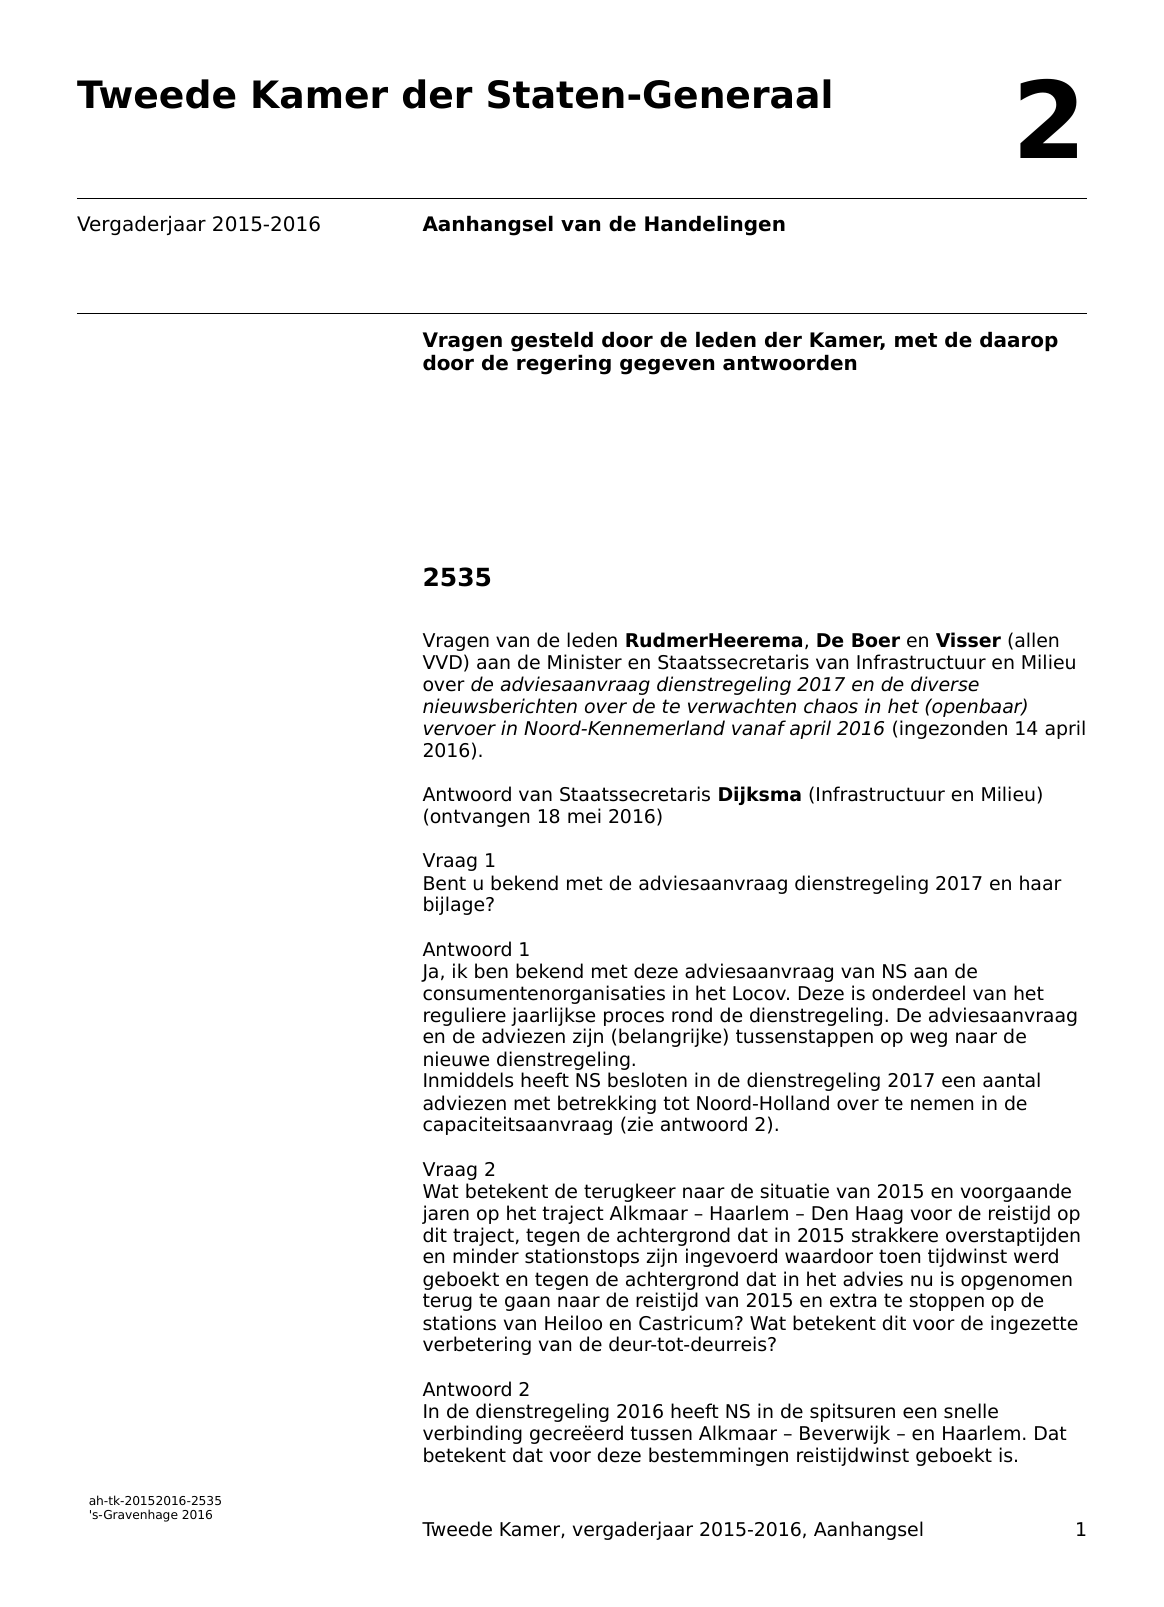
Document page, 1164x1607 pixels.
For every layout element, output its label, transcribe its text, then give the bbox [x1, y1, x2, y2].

text 's-Gravenhage 2016 [88, 1508, 323, 1522]
text Antwoord 2 [422, 1378, 1087, 1401]
text In de dienstregeling 2016 heeft NS in de spitsuren een snelle verbinding gecreëerd tussen Alkmaar – Beverwijk – en Haarlem. Dat betekent dat voor deze bestemmingen reistijdwinst geboekt is. [422, 1401, 1087, 1466]
text Antwoord 1 [422, 938, 1087, 961]
table_cell [77, 314, 422, 375]
text Bent u bekend met de adviesaanvraag dienstregeling 2017 en haar bijlage? [422, 872, 1087, 916]
text Ja, ik ben bekend met deze adviesaanvraag van NS aan de consumentenorganisaties in het Locov. Deze is onderdeel van het reguliere jaarlijkse proces rond de dienstregeling. De adviesaanvraag en de adviezen zijn (belangrijke) tussenstappen op weg naar de nieuwe dienstregeling. [422, 961, 1087, 1070]
table_cell Vergaderjaar 2015-2016 [77, 199, 422, 313]
text 2535 [422, 563, 1087, 592]
text Vraag 2 [422, 1158, 1087, 1181]
text Inmiddels heeft NS besloten in de dienstregeling 2017 een aantal adviezen met betrekking tot Noord-Holland over te nemen in de capaciteitsaanvraag (zie antwoord 2). [422, 1070, 1087, 1136]
table_cell Aanhangsel van de Handelingen [422, 199, 1087, 313]
table_header Tweede Kamer der Staten-Generaal [77, 59, 886, 198]
text ah-tk-20152016-2535 [88, 1494, 323, 1508]
text Vragen van de leden RudmerHeerema, De Boer en Visser (allen VVD) aan de Minister en Staatssecretaris van Infrastructuur en Milieu over de adviesaanvraag dienstregeling 2017 en de diverse nieuwsberichten over de te verwachten chaos in het (openbaar) vervoer in Noord-Kennemerland vanaf april 2016 (ingezonden 14 april 2016). [422, 630, 1087, 762]
table_header 2 [886, 59, 1087, 198]
text Wat betekent de terugkeer naar de situatie van 2015 en voorgaande jaren op het traject Alkmaar – Haarlem – Den Haag voor de reistijd op dit traject, tegen de achtergrond dat in 2015 strakkere overstaptijden en minder stationstops zijn ingevoerd waardoor toen tijdwinst werd geboekt en tegen de achtergrond dat in het advies nu is opgenomen terug te gaan naar de reistijd van 2015 en extra te stoppen op de stations van Heiloo en Castricum? Wat betekent dit voor de ingezette verbetering van de deur-tot-deurreis? [422, 1181, 1087, 1356]
text Antwoord van Staatssecretaris Dijksma (Infrastructuur en Milieu) (ontvangen 18 mei 2016) [422, 784, 1087, 828]
table_cell Vragen gesteld door de leden der Kamer, met de daarop door de regering gegeven antwoorden [422, 314, 1087, 375]
text Vraag 1 [422, 850, 1087, 872]
